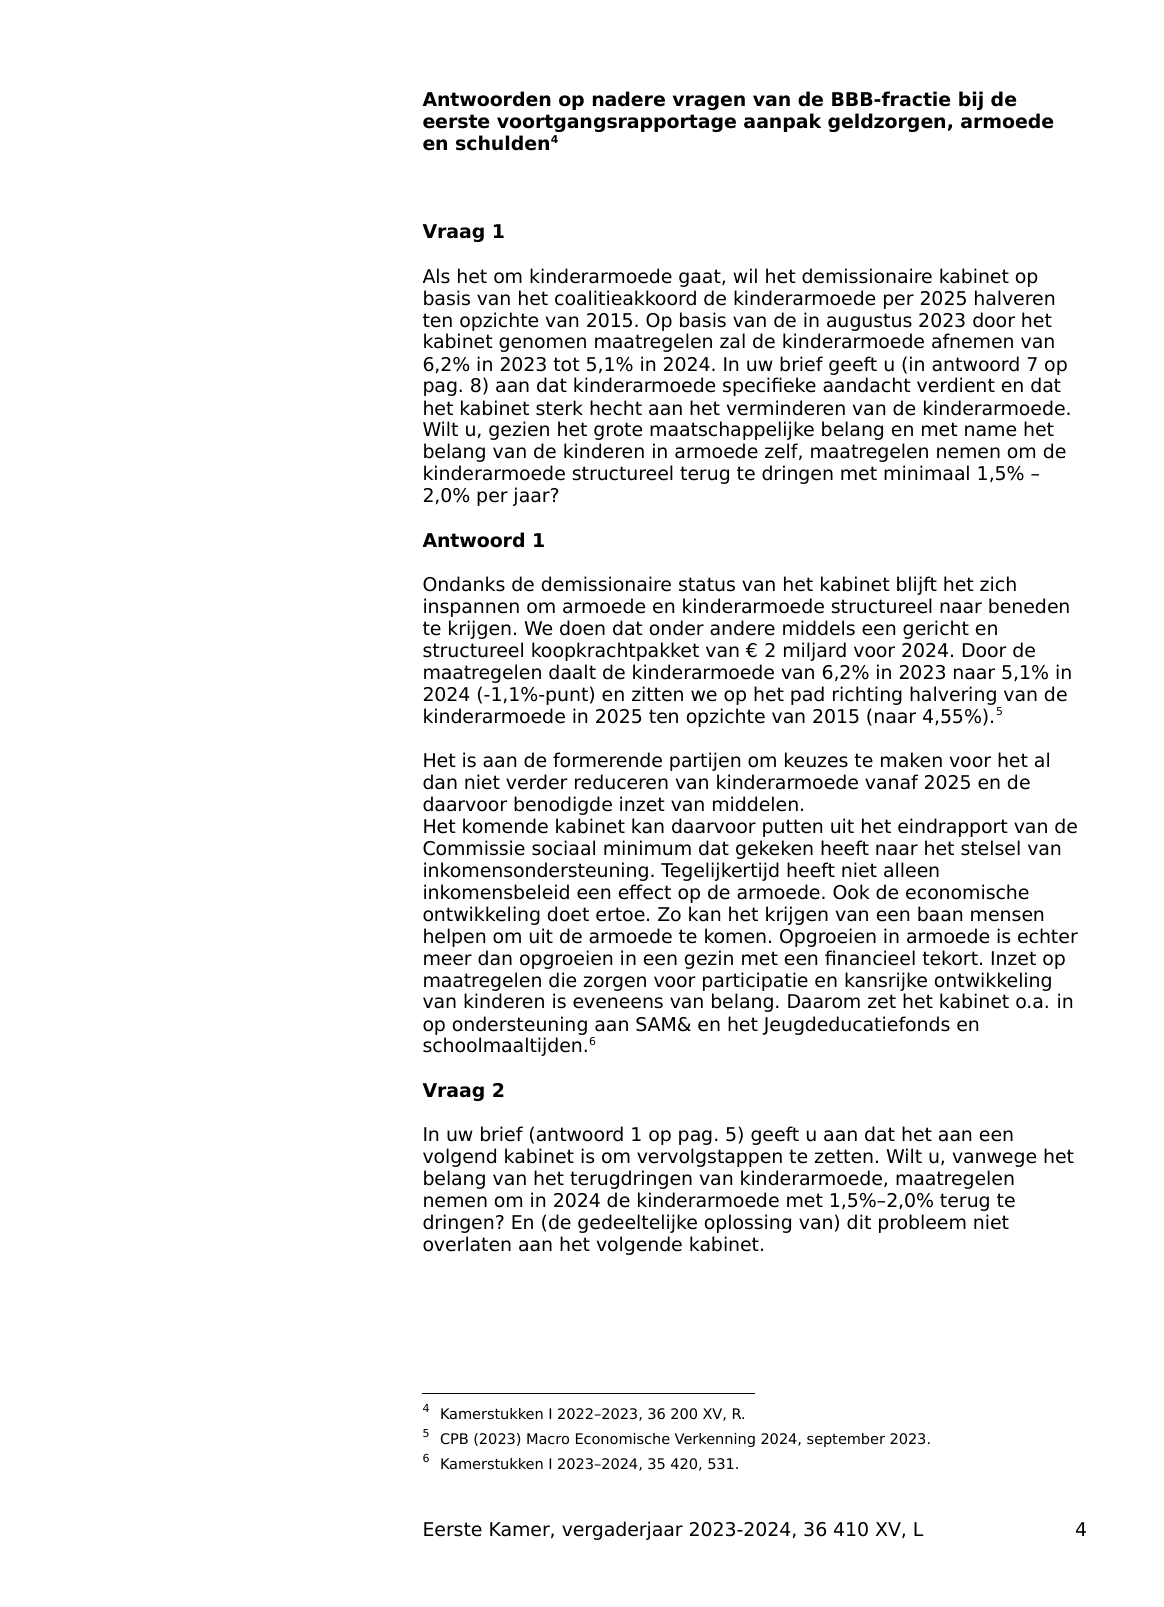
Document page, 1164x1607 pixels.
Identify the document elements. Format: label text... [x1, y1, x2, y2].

subtitle Vraag 2 [422, 1079, 1087, 1102]
text In uw brief (antwoord 1 op pag. 5) geeft u aan dat het aan een volgend kabinet is om vervolgstappen te zetten. Wilt u, vanwege het belang van het terugdringen van kinderarmoede, maatregelen nemen om in 2024 de kinderarmoede met 1,5%–2,0% terug te dringen? En (de gedeeltelijke oplossing van) dit probleem niet overlaten aan het volgende kabinet. [422, 1124, 1087, 1256]
text Kamerstukken I 2023–2024, 35 420, 531. [422, 1452, 1087, 1474]
text Kamerstukken I 2022–2023, 36 200 XV, R. [422, 1402, 1087, 1424]
subtitle Antwoorden op nadere vragen van de BBB-fractie bij de eerste voortgangsrapportage aanpak geldzorgen, armoede en schulden [422, 89, 1087, 155]
subtitle Antwoord 1 [422, 529, 1087, 551]
text Als het om kinderarmoede gaat, wil het demissionaire kabinet op basis van het coalitieakkoord de kinderarmoede per 2025 halveren ten opzichte van 2015. Op basis van de in augustus 2023 door het kabinet genomen maatregelen zal de kinderarmoede afnemen van 6,2% in 2023 tot 5,1% in 2024. In uw brief geeft u (in antwoord 7 op pag. 8) aan dat kinderarmoede specifieke aandacht verdient en dat het kabinet sterk hecht aan het verminderen van de kinderarmoede. Wilt u, gezien het grote maatschappelijke belang en met name het belang van de kinderen in armoede zelf, maatregelen nemen om de kinderarmoede structureel terug te dringen met minimaal 1,5% – 2,0% per jaar? [422, 266, 1087, 507]
subtitle Vraag 1 [422, 221, 1087, 243]
text Het komende kabinet kan daarvoor putten uit het eindrapport van de Commissie sociaal minimum dat gekeken heeft naar het stelsel van inkomensondersteuning. Tegelijkertijd heeft niet alleen inkomensbeleid een effect op de armoede. Ook de economische ontwikkeling doet ertoe. Zo kan het krijgen van een baan mensen helpen om uit de armoede te komen. Opgroeien in armoede is echter meer dan opgroeien in een gezin met een financieel tekort. Inzet op maatregelen die zorgen voor participatie en kansrijke ontwikkeling van kinderen is eveneens van belang. Daarom zet het kabinet o.a. in op ondersteuning aan SAM& en het Jeugdeducatiefonds en schoolmaaltijden. [422, 816, 1087, 1057]
text Ondanks de demissionaire status van het kabinet blijft het zich inspannen om armoede en kinderarmoede structureel naar beneden te krijgen. We doen dat onder andere middels een gericht en structureel koopkrachtpakket van € 2 miljard voor 2024. Door de maatregelen daalt de kinderarmoede van 6,2% in 2023 naar 5,1% in 2024 (-1,1%-punt) en zitten we op het pad richting halvering van de kinderarmoede in 2025 ten opzichte van 2015 (naar 4,55%). [422, 574, 1087, 727]
text Het is aan de formerende partijen om keuzes te maken voor het al dan niet verder reduceren van kinderarmoede vanaf 2025 en de daarvoor benodigde inzet van middelen. [422, 750, 1087, 816]
text CPB (2023) Macro Economische Verkenning 2024, september 2023. [422, 1427, 1087, 1449]
